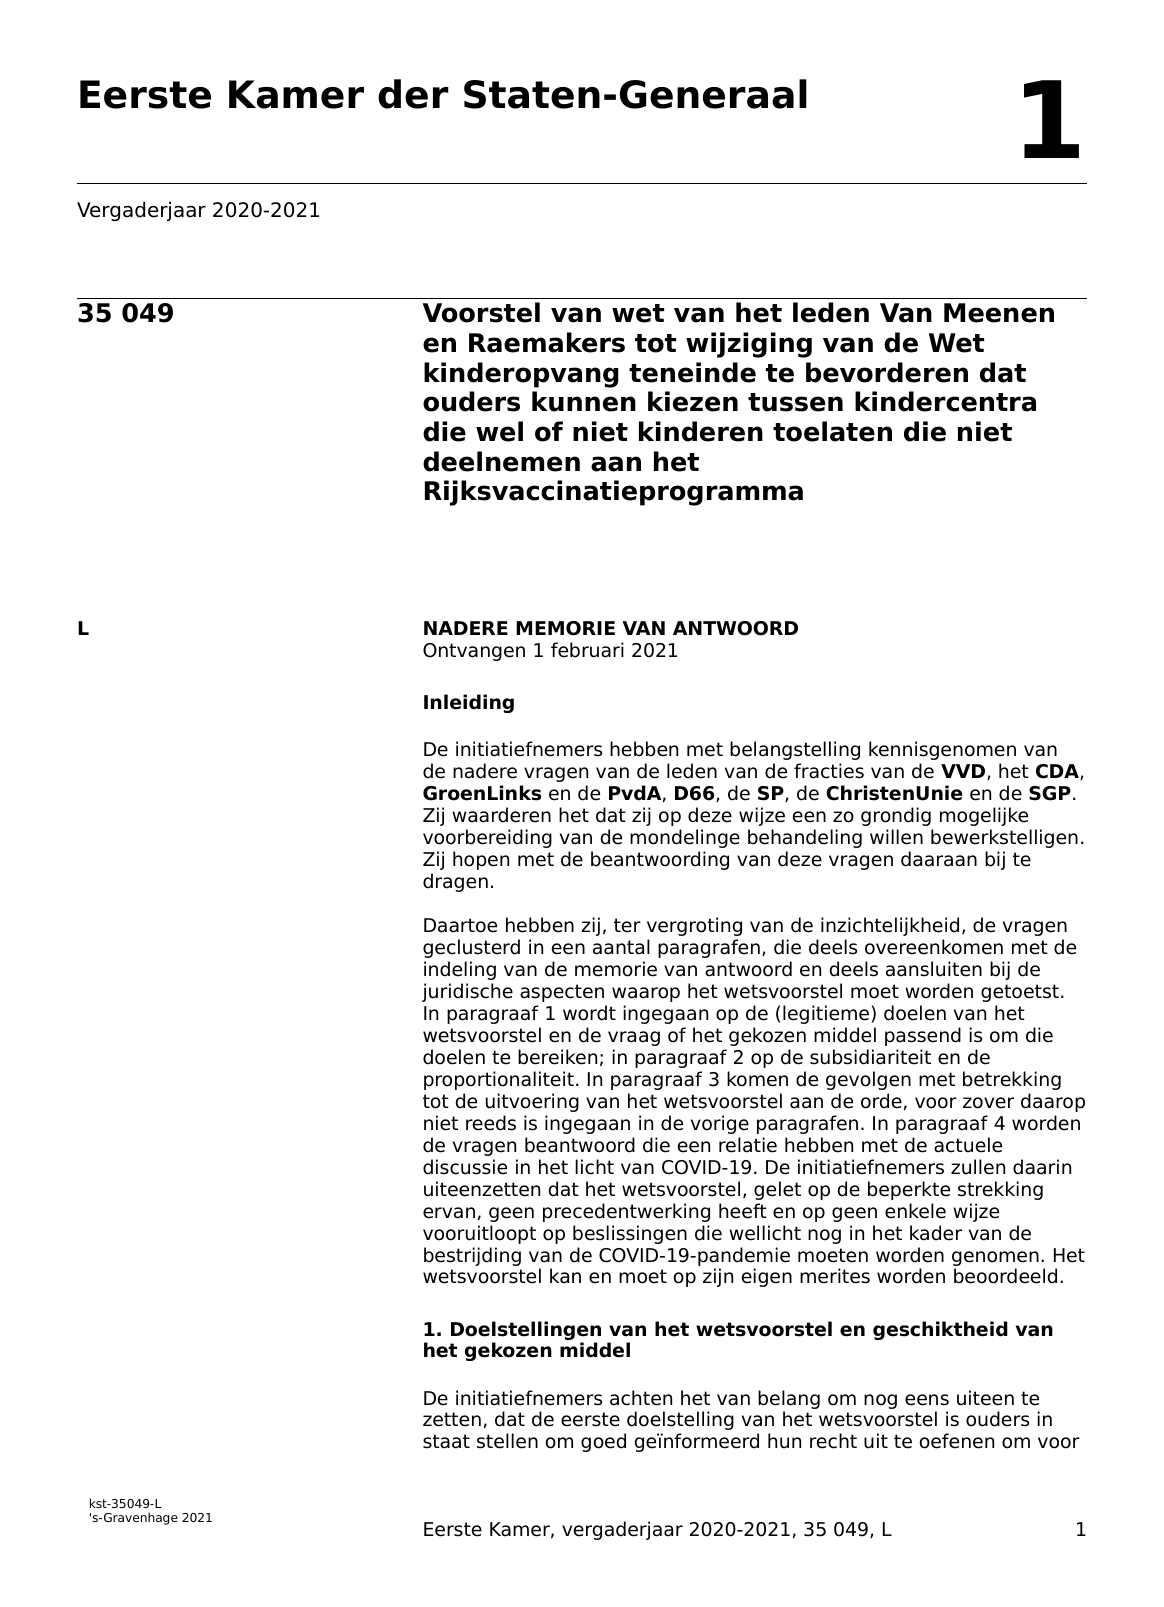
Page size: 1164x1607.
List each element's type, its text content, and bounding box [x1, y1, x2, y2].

text kst-35049-L [88, 1497, 323, 1511]
subtitle 35 049 Voorstel van wet van het leden Van Meenen en Raemakers tot wijziging van de Wet kinderopvang teneinde te bevorderen dat ouders kunnen kiezen tussen kindercentra die wel of niet kinderen toelaten die niet deelnemen aan het Rijksvaccinatieprogramma [77, 299, 1087, 507]
text Daartoe hebben zij, ter vergroting van de inzichtelijkheid, de vragen geclusterd in een aantal paragrafen, die deels overeenkomen met de indeling van de memorie van antwoord en deels aansluiten bij de juridische aspecten waarop het wetsvoorstel moet worden getoetst. In paragraaf 1 wordt ingegaan op de (legitieme) doelen van het wetsvoorstel en de vraag of het gekozen middel passend is om die doelen te bereiken; in paragraaf 2 op de subsidiariteit en de proportionaliteit. In paragraaf 3 komen de gevolgen met betrekking tot de uitvoering van het wetsvoorstel aan de orde, voor zover daarop niet reeds is ingegaan in de vorige paragrafen. In paragraaf 4 worden de vragen beantwoord die een relatie hebben met de actuele discussie in het licht van COVID-19. De initiatiefnemers zullen daarin uiteenzetten dat het wetsvoorstel, gelet op de beperkte strekking ervan, geen precedentwerking heeft en op geen enkele wijze vooruitloopt op beslissingen die wellicht nog in het kader van de bestrijding van de COVID-19-pandemie moeten worden genomen. Het wetsvoorstel kan en moet op zijn eigen merites worden beoordeeld. [422, 915, 1087, 1288]
subtitle 1. Doelstellingen van het wetsvoorstel en geschiktheid van het gekozen middel [422, 1318, 1087, 1362]
text De initiatiefnemers hebben met belangstelling kennisgenomen van de nadere vragen van de leden van de fracties van de VVD, het CDA, GroenLinks en de PvdA, D66, de SP, de ChristenUnie en de SGP. Zij waarderen het dat zij op deze wijze een zo grondig mogelijke voorbereiding van de mondelinge behandeling willen bewerkstelligen. Zij hopen met de beantwoording van deze vragen daaraan bij te dragen. [422, 739, 1087, 893]
text 's-Gravenhage 2021 [88, 1511, 323, 1525]
text De initiatiefnemers achten het van belang om nog eens uiteen te zetten, dat de eerste doelstelling van het wetsvoorstel is ouders in staat stellen om goed geïnformeerd hun recht uit te oefenen om voor [422, 1387, 1087, 1453]
subtitle L NADERE MEMORIE VAN ANTWOORD [77, 618, 1087, 640]
text Ontvangen 1 februari 2021 [422, 640, 1087, 662]
subtitle Inleiding [422, 692, 1087, 714]
table_header Eerste Kamer der Staten-Generaal [77, 59, 886, 183]
table_header 1 [886, 59, 1087, 183]
table_cell Vergaderjaar 2020-2021 [77, 184, 1087, 298]
